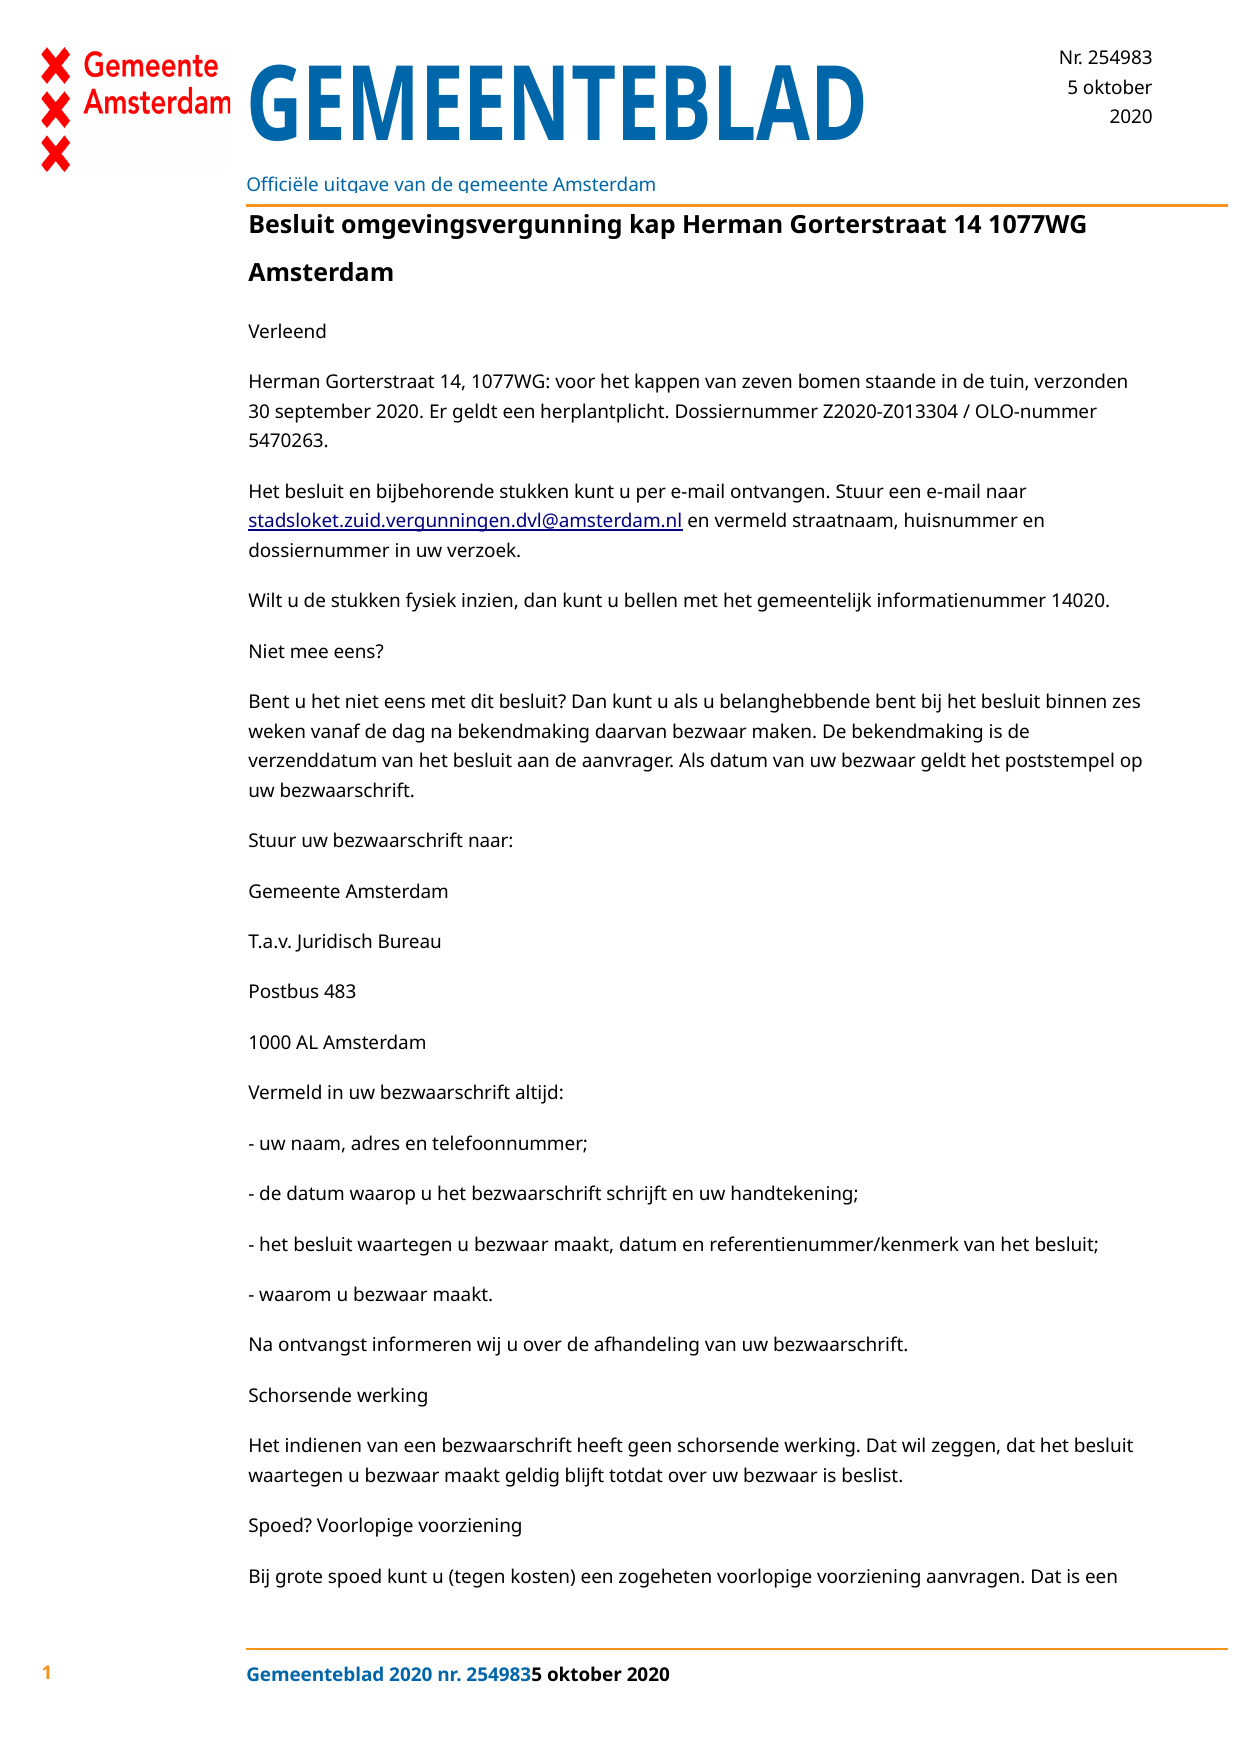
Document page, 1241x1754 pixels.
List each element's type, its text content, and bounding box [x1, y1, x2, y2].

text Het indienen van een bezwaarschrift heeft geen schorsende werking. Dat wil zeggen, dat het besluit waartegen u bezwaar maakt geldig blijft totdat over uw bezwaar is beslist. [248, 1432, 1152, 1488]
text Wilt u de stukken fysiek inzien, dan kunt u bellen met het gemeentelijk informatienummer 14020. [248, 587, 1152, 613]
text 1000 AL Amsterdam [248, 1029, 1152, 1055]
text - uw naam, adres en telefoonnummer; [248, 1130, 1152, 1156]
text - het besluit waartegen u bezwaar maakt, datum en referentienummer/kenmerk van het besluit; [248, 1231, 1152, 1257]
text Postbus 483 [248, 979, 1152, 1004]
text Verleend [248, 318, 1152, 344]
text Gemeente Amsterdam [248, 878, 1152, 904]
text Bent u het niet eens met dit besluit? Dan kunt u als u belanghebbende bent bij het besluit binnen zes weken vanaf de dag na bekendmaking daarvan bezwaar maken. De bekendmaking is de verzenddatum van het besluit aan de aanvrager. Als datum van uw bezwaar geldt het poststempel op uw bezwaarschrift. [248, 688, 1152, 803]
text Niet mee eens? [248, 638, 1152, 664]
text - waarom u bezwaar maakt. [248, 1281, 1152, 1307]
text T.a.v. Juridisch Bureau [248, 928, 1152, 954]
text Na ontvangst informeren wij u over de afhandeling van uw bezwaarschrift. [248, 1332, 1152, 1357]
text Herman Gorterstraat 14, 1077WG: voor het kappen van zeven bomen staande in de tuin, verzonden 30 september 2020. Er geldt een herplantplicht. Dossiernummer Z2020-Z013304 / OLO-nummer 5470263. [248, 368, 1152, 453]
text Bij grote spoed kunt u (tegen kosten) een zogeheten voorlopige voorziening aanvragen. Dat is een [248, 1563, 1152, 1589]
picture [41, 47, 231, 172]
text Schorsende werking [248, 1382, 1152, 1408]
text Vermeld in uw bezwaarschrift altijd: [248, 1079, 1152, 1105]
text Stuur uw bezwaarschrift naar: [248, 827, 1152, 853]
text - de datum waarop u het bezwaarschrift schrijft en uw handtekening; [248, 1180, 1152, 1206]
text Besluit omgevingsvergunning kap Herman Gorterstraat 14 1077WG Amsterdam [248, 207, 1152, 288]
text Het besluit en bijbehorende stukken kunt u per e-mail ontvangen. Stuur een e-mail naar stadsloket.zuid.vergunningen.dvl@amsterdam.nl en vermeld straatnaam, huisnummer en dossiernummer in uw verzoek. [248, 478, 1152, 563]
text Spoed? Voorlopige voorziening [248, 1512, 1152, 1538]
